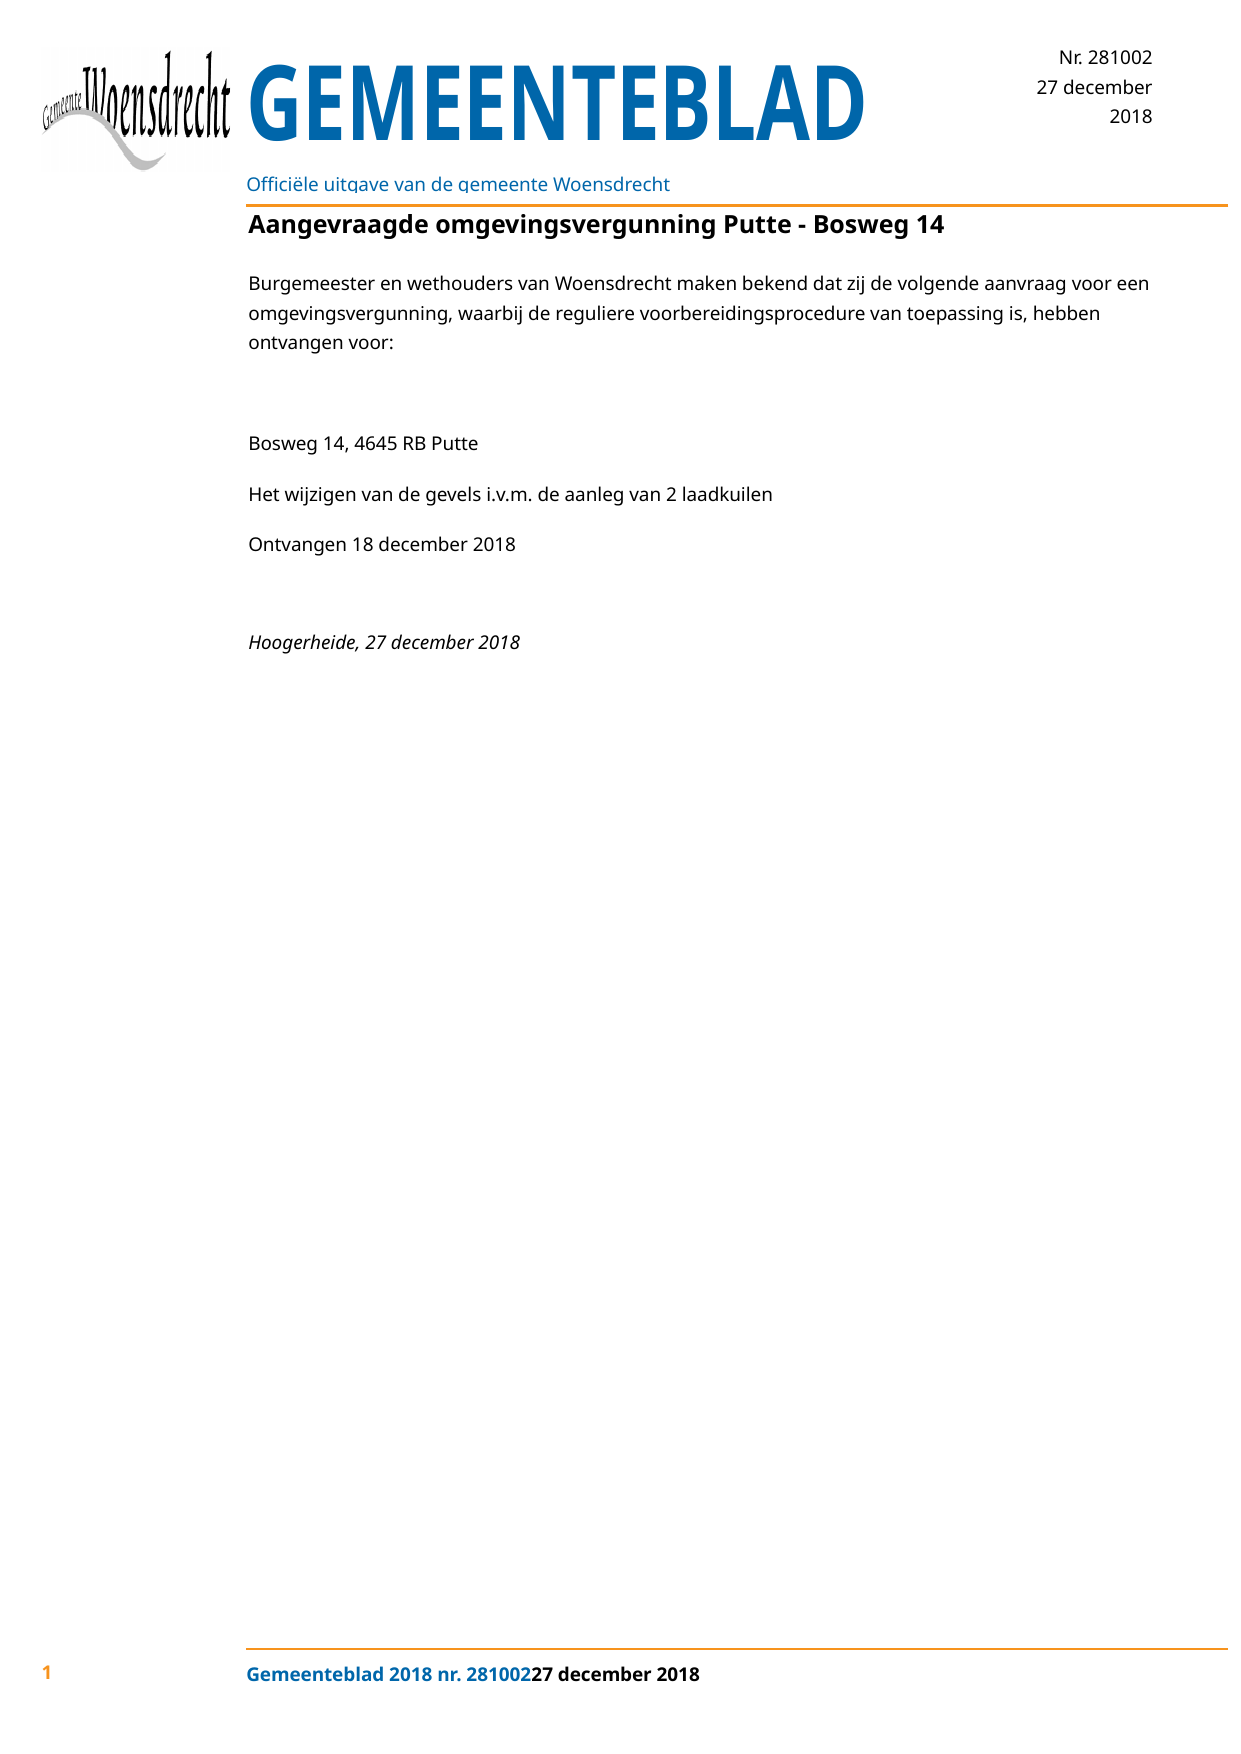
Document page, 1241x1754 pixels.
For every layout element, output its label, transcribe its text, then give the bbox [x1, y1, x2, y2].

picture [41, 47, 231, 172]
text Burgemeester en wethouders van Woensdrecht maken bekend dat zij de volgende aanvraag voor een omgevingsvergunning, waarbij de reguliere voorbereidingsprocedure van toepassing is, hebben ontvangen voor: [248, 270, 1152, 355]
text Het wijzigen van de gevels i.v.m. de aanleg van 2 laadkuilen [248, 481, 1152, 506]
text Hoogerheide, 27 december 2018 [248, 629, 1152, 655]
text Aangevraagde omgevingsvergunning Putte - Bosweg 14 [248, 207, 1152, 241]
text Bosweg 14, 4645 RB Putte [248, 430, 1152, 456]
text Ontvangen 18 december 2018 [248, 531, 1152, 557]
